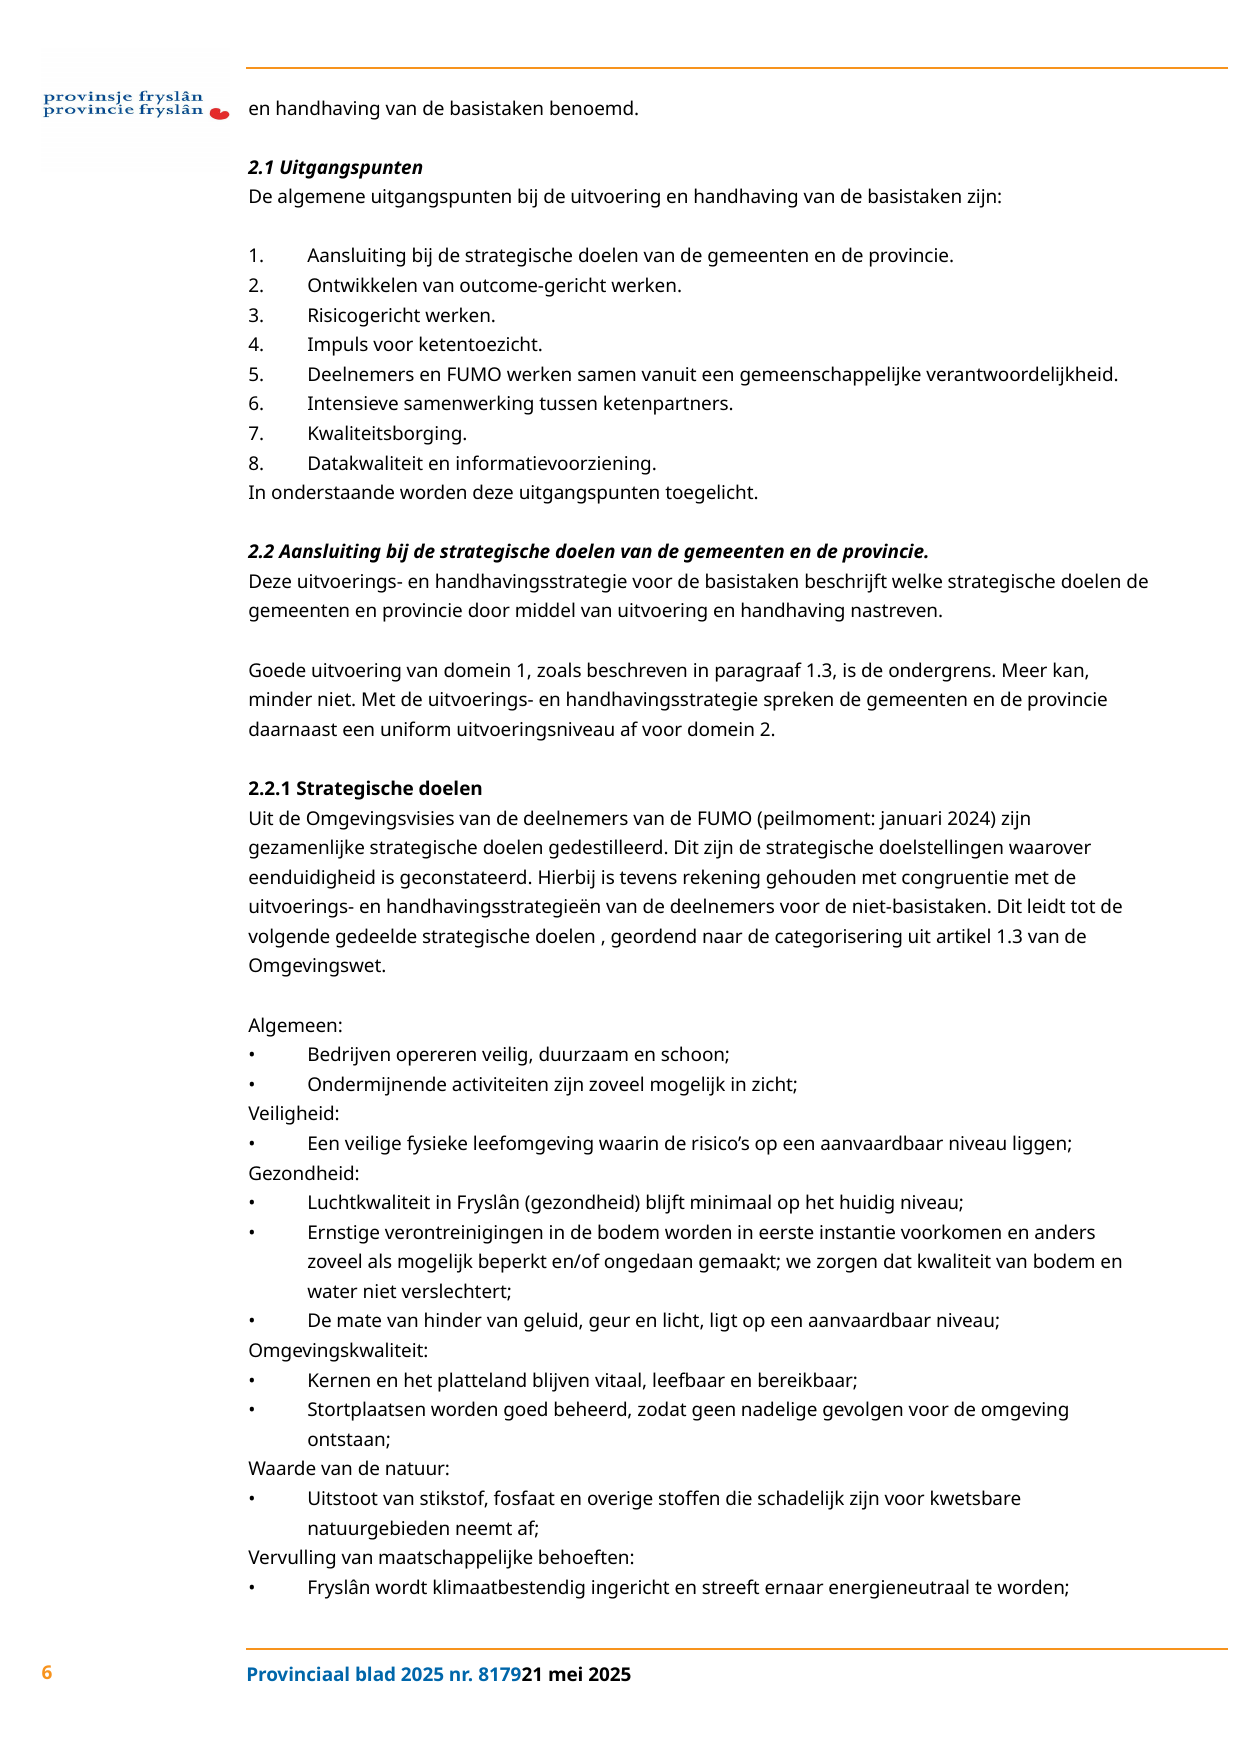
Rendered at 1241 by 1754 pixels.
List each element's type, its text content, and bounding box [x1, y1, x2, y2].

list Uitstoot van stikstof, fosfaat en overige stoffen die schadelijk zijn voor kwetsbare natuurgebieden neemt af; [248, 1485, 1152, 1541]
list Ontwikkelen van outcome-gericht werken. [248, 272, 1152, 298]
list Stortplaatsen worden goed beheerd, zodat geen nadelige gevolgen voor de omgeving ontstaan; [248, 1396, 1152, 1452]
list Ondermijnende activiteiten zijn zoveel mogelijk in zicht; [248, 1071, 1152, 1097]
text In onderstaande worden deze uitgangspunten toegelicht. [248, 479, 1152, 505]
text Deze uitvoerings- en handhavingsstrategie voor de basistaken beschrijft welke strategische doelen de gemeenten en provincie door middel van uitvoering en handhaving nastreven. [248, 568, 1152, 623]
list Ernstige verontreinigingen in de bodem worden in eerste instantie voorkomen en anders zoveel als mogelijk beperkt en/of ongedaan gemaakt; we zorgen dat kwaliteit van bodem en water niet verslechtert; [248, 1219, 1152, 1304]
list Deelnemers en FUMO werken samen vanuit een gemeenschappelijke verantwoordelijkheid. [248, 361, 1152, 387]
text De algemene uitgangspunten bij de uitvoering en handhaving van de basistaken zijn: [248, 183, 1152, 209]
list Risicogericht werken. [248, 302, 1152, 328]
list Intensieve samenwerking tussen ketenpartners. [248, 391, 1152, 416]
text Omgevingskwaliteit: [248, 1337, 1152, 1363]
text Algemeen: [248, 1012, 1152, 1038]
list Datakwaliteit en informatievoorziening. [248, 450, 1152, 476]
list Een veilige fysieke leefomgeving waarin de risico’s op een aanvaardbaar niveau liggen; [248, 1130, 1152, 1156]
text Gezondheid: [248, 1160, 1152, 1186]
list Fryslân wordt klimaatbestendig ingericht en streeft ernaar energieneutraal te worden; [248, 1574, 1152, 1600]
text Vervulling van maatschappelijke behoeften: [248, 1544, 1152, 1570]
list Aansluiting bij de strategische doelen van de gemeenten en de provincie. [248, 243, 1152, 268]
picture [41, 47, 231, 172]
list Bedrijven opereren veilig, duurzaam en schoon; [248, 1041, 1152, 1067]
list Impuls voor ketentoezicht. [248, 331, 1152, 357]
text en handhaving van de basistaken benoemd. [248, 95, 1152, 121]
list Kwaliteitsborging. [248, 420, 1152, 446]
list De mate van hinder van geluid, geur en licht, ligt op een aanvaardbaar niveau; [248, 1308, 1152, 1333]
text Goede uitvoering van domein 1, zoals beschreven in paragraaf 1.3, is de ondergrens. Meer kan, minder niet. Met de uitvoerings- en handhavingsstrategie spreken de gemeenten en de provincie daarnaast een uniform uitvoeringsniveau af voor domein 2. [248, 657, 1152, 742]
text 2.2 Aansluiting bij de strategische doelen van de gemeenten en de provincie. [248, 538, 1152, 564]
list Kernen en het platteland blijven vitaal, leefbaar en bereikbaar; [248, 1367, 1152, 1393]
text 2.2.1 Strategische doelen [248, 775, 1152, 801]
text Uit de Omgevingsvisies van de deelnemers van de FUMO (peilmoment: januari 2024) zijn gezamenlijke strategische doelen gedestilleerd. Dit zijn de strategische doelstellingen waarover eenduidigheid is geconstateerd. Hierbij is tevens rekening gehouden met congruentie met de uitvoerings- en handhavingsstrategieën van de deelnemers voor de niet-basistaken. Dit leidt tot de volgende gedeelde strategische doelen , geordend naar de categorisering uit artikel 1.3 van de Omgevingswet. [248, 805, 1152, 978]
text Veiligheid: [248, 1101, 1152, 1126]
list Luchtkwaliteit in Fryslân (gezondheid) blijft minimaal op het huidig niveau; [248, 1189, 1152, 1215]
text 2.1 Uitgangspunten [248, 154, 1152, 180]
text Waarde van de natuur: [248, 1456, 1152, 1481]
